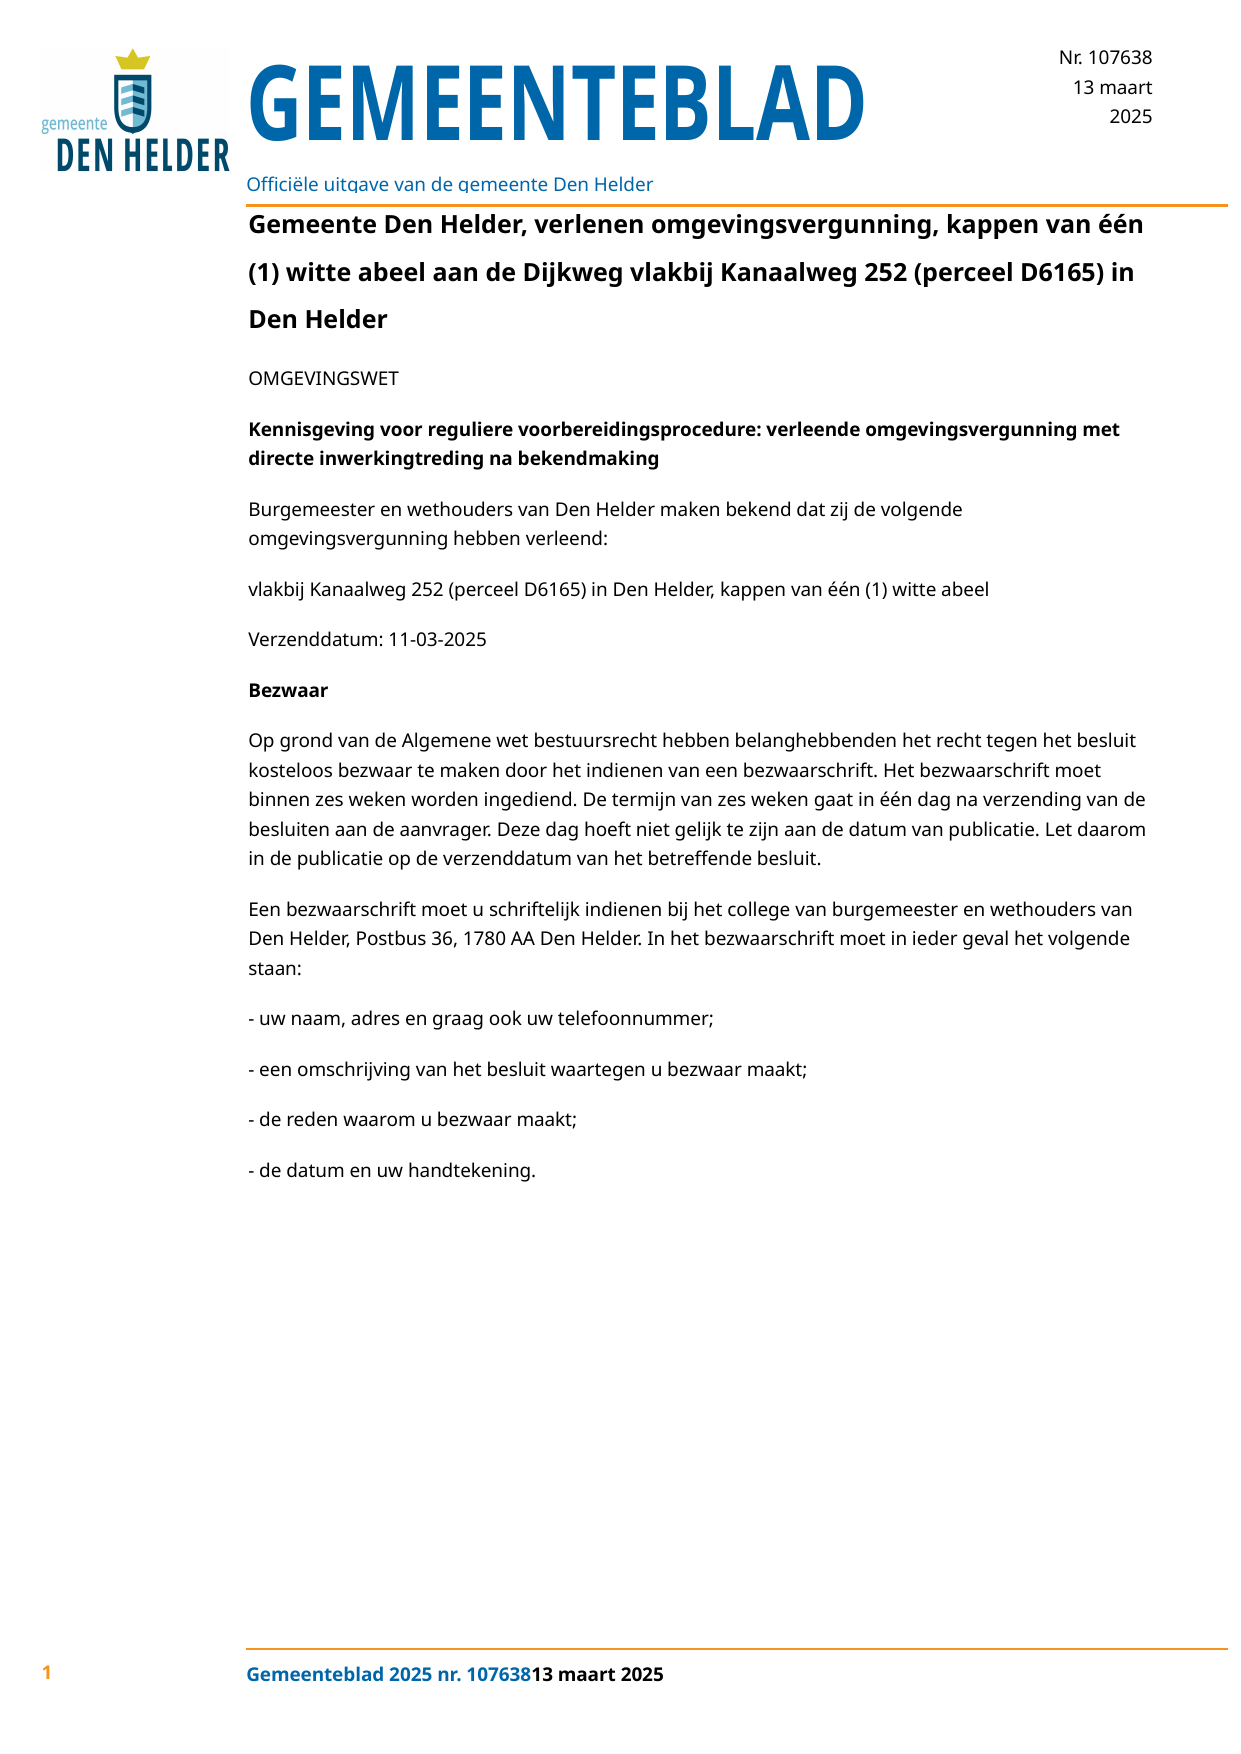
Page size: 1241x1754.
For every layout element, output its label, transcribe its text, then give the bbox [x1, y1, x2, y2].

picture [182, 144, 187, 165]
picture [130, 157, 135, 172]
picture [63, 144, 68, 165]
text Gemeente Den Helder, verlenen omgevingsvergunning, kappen van één (1) witte abeel aan de Dijkweg vlakbij Kanaalweg 252 (perceel D6165) in Den Helder [248, 207, 1152, 336]
text Bezwaar [248, 677, 1152, 702]
text - de datum en uw handtekening. [248, 1157, 1152, 1182]
text Kennisgeving voor reguliere voorbereidingsprocedure: verleende omgevingsvergunning met directe inwerkingtreding na bekendmaking [248, 416, 1152, 471]
text Een bezwaarschrift moet u schriftelijk indienen bij het college van burgemeester en wethouders van Den Helder, Postbus 36, 1780 AA Den Helder. In het bezwaarschrift moet in ieder geval het volgende staan: [248, 896, 1152, 981]
text vlakbij Kanaalweg 252 (perceel D6165) in Den Helder, kappen van één (1) witte abeel [248, 576, 1152, 602]
picture [220, 160, 224, 172]
text - een omschrijving van het besluit waartegen u bezwaar maakt; [248, 1056, 1152, 1082]
text OMGEVINGSWET [248, 366, 1152, 391]
text - uw naam, adres en graag ook uw telefoonnummer; [248, 1006, 1152, 1031]
text Op grond van de Algemene wet bestuursrecht hebben belanghebbenden het recht tegen het besluit kosteloos bezwaar te maken door het indienen van een bezwaarschrift. Het bezwaarschrift moet binnen zes weken worden ingediend. De termijn van zes weken gaat in één dag na verzending van de besluiten aan de aanvrager. Deze dag hoeft niet gelijk te zijn aan de datum van publicatie. Let daarom in de publicatie op de verzenddatum van het betreffende besluit. [248, 727, 1152, 871]
text Burgemeester en wethouders van Den Helder maken bekend dat zij de volgende omgevingsvergunning hebben verleend: [248, 496, 1152, 551]
text - de reden waarom u bezwaar maakt; [248, 1106, 1152, 1132]
picture [41, 47, 231, 172]
text Verzenddatum: 11-03-2025 [248, 626, 1152, 652]
picture [100, 154, 106, 172]
